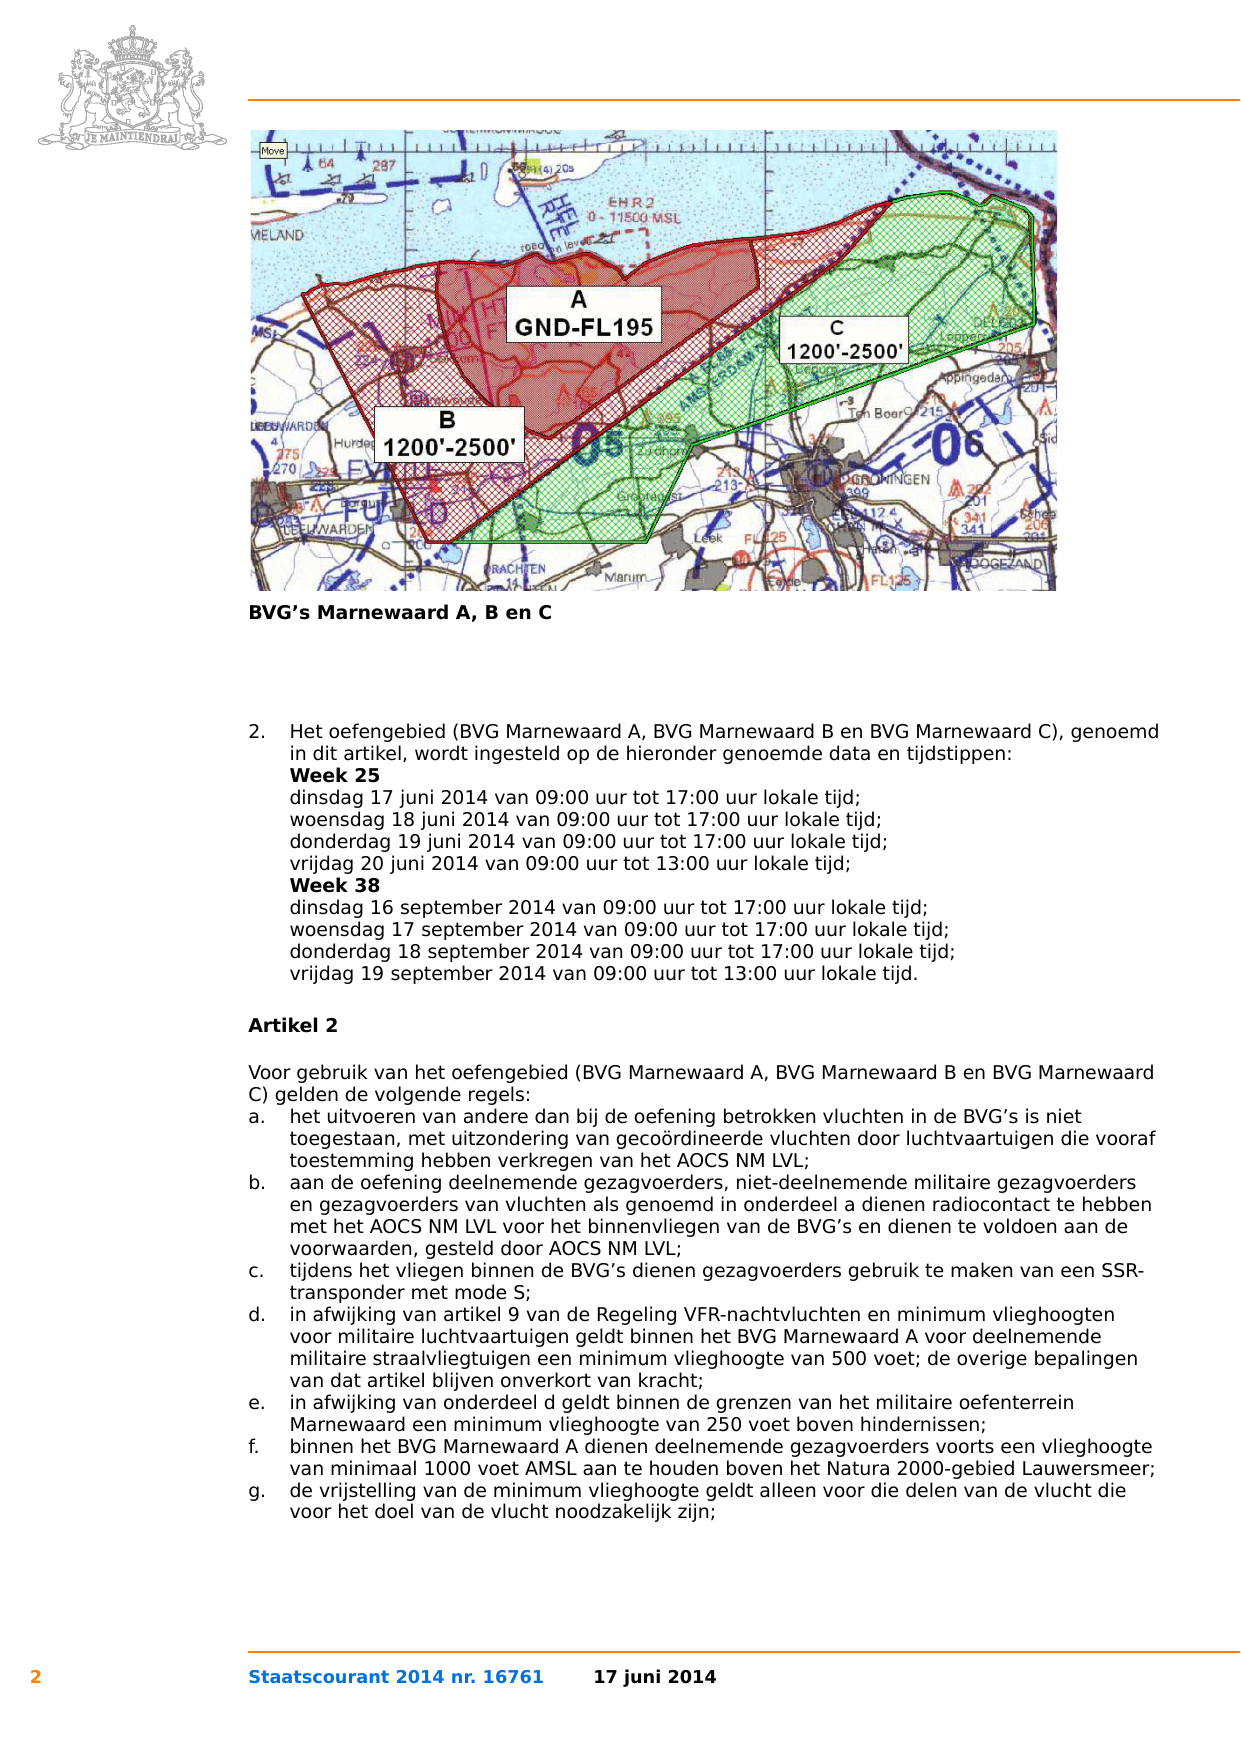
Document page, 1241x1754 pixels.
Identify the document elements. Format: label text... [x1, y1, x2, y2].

text c. tijdens het vliegen binnen de BVG’s dienen gezagvoerders gebruik te maken van een SSR-transponder met mode S; [248, 1260, 1163, 1304]
text woensdag 17 september 2014 van 09:00 uur tot 17:00 uur lokale tijd; [289, 919, 1163, 941]
text 2. Het oefengebied (BVG Marnewaard A, BVG Marnewaard B en BVG Marnewaard C), genoemd in dit artikel, wordt ingesteld op de hieronder genoemde data en tijdstippen: [248, 721, 1163, 765]
text woensdag 18 juni 2014 van 09:00 uur tot 17:00 uur lokale tijd; [289, 809, 1163, 831]
text vrijdag 20 juni 2014 van 09:00 uur tot 13:00 uur lokale tijd; [289, 853, 1163, 875]
text Week 38 [289, 875, 1163, 897]
text donderdag 19 juni 2014 van 09:00 uur tot 17:00 uur lokale tijd; [289, 831, 1163, 853]
text Voor gebruik van het oefengebied (BVG Marnewaard A, BVG Marnewaard B en BVG Marnewaard C) gelden de volgende regels: [248, 1062, 1163, 1106]
text e. in afwijking van onderdeel d geldt binnen de grenzen van het militaire oefenterrein Marnewaard een minimum vlieghoogte van 250 voet boven hindernissen; [248, 1392, 1163, 1436]
text vrijdag 19 september 2014 van 09:00 uur tot 13:00 uur lokale tijd. [289, 963, 1163, 985]
text f. binnen het BVG Marnewaard A dienen deelnemende gezagvoerders voorts een vlieghoogte van minimaal 1000 voet AMSL aan te houden boven het Natura 2000-gebied Lauwersmeer; [248, 1436, 1163, 1479]
text dinsdag 17 juni 2014 van 09:00 uur tot 17:00 uur lokale tijd; [289, 787, 1163, 809]
text donderdag 18 september 2014 van 09:00 uur tot 17:00 uur lokale tijd; [289, 941, 1163, 963]
subtitle Artikel 2 [248, 1015, 1163, 1037]
text g. de vrijstelling van de minimum vlieghoogte geldt alleen voor die delen van de vlucht die voor het doel van de vlucht noodzakelijk zijn; [248, 1479, 1163, 1523]
text Week 25 [289, 765, 1163, 787]
text d. in afwijking van artikel 9 van de Regeling VFR-nachtvluchten en minimum vlieghoogten voor militaire luchtvaartuigen geldt binnen het BVG Marnewaard A voor deelnemende militaire straalvliegtuigen een minimum vlieghoogte van 500 voet; de overige bepalingen van dat artikel blijven onverkort van kracht; [248, 1304, 1163, 1392]
text b. aan de oefening deelnemende gezagvoerders, niet-deelnemende militaire gezagvoerders en gezagvoerders van vluchten als genoemd in onderdeel a dienen radiocontact te hebben met het AOCS NM LVL voor het binnenvliegen van de BVG’s en dienen te voldoen aan de voorwaarden, gesteld door AOCS NM LVL; [248, 1172, 1163, 1260]
text a. het uitvoeren van andere dan bij de oefening betrokken vluchten in de BVG’s is niet toegestaan, met uitzondering van gecoördineerde vluchten door luchtvaartuigen die vooraf toestemming hebben verkregen van het AOCS NM LVL; [248, 1106, 1163, 1172]
picture [248, 130, 1058, 591]
picture [38, 25, 227, 150]
text dinsdag 16 september 2014 van 09:00 uur tot 17:00 uur lokale tijd; [289, 897, 1163, 919]
text BVG’s Marnewaard A, B en C [248, 602, 1057, 624]
